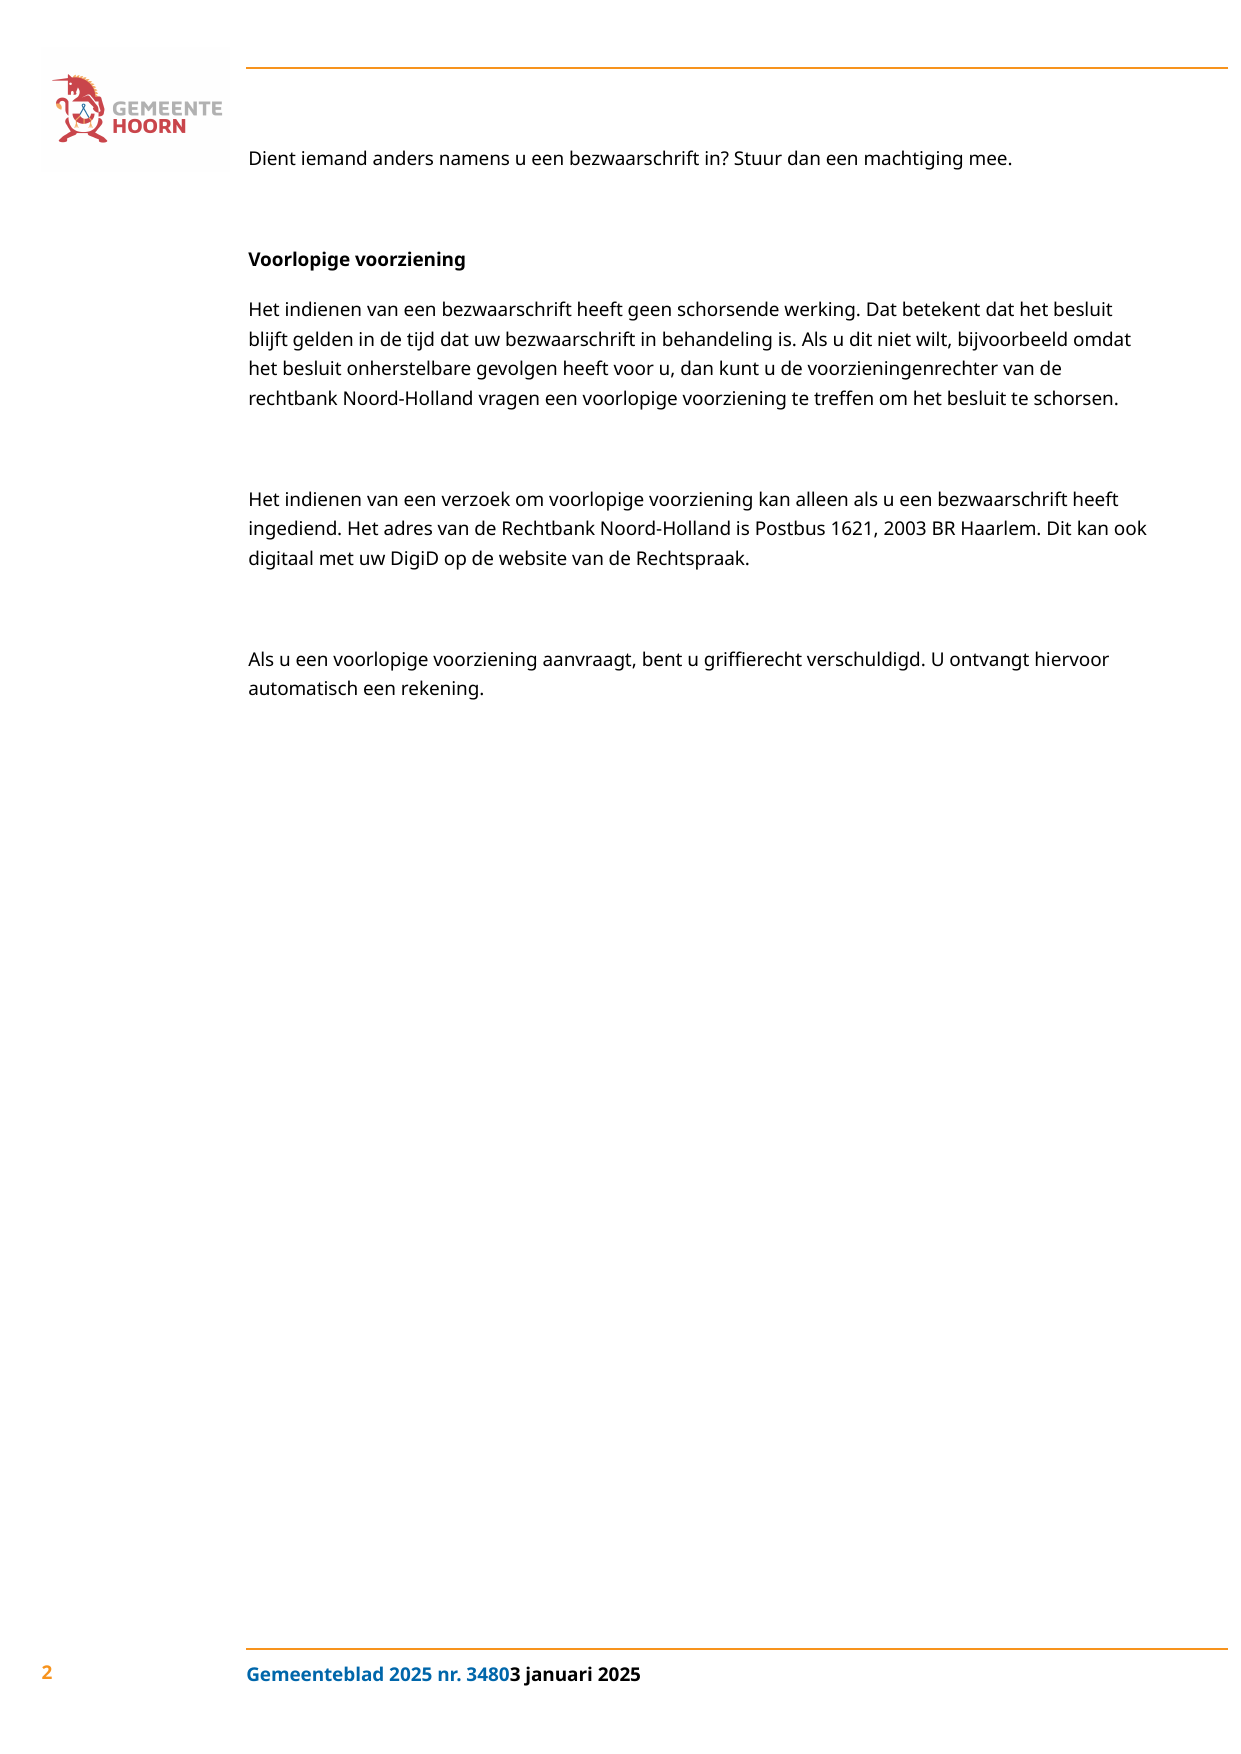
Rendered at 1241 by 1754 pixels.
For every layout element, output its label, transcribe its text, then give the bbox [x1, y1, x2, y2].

text Het indienen van een bezwaarschrift heeft geen schorsende werking. Dat betekent dat het besluit blijft gelden in de tijd dat uw bezwaarschrift in behandeling is. Als u dit niet wilt, bijvoorbeeld omdat het besluit onherstelbare gevolgen heeft voor u, dan kunt u de voorzieningenrechter van de rechtbank Noord-Holland vragen een voorlopige voorziening te treffen om het besluit te schorsen. [248, 296, 1152, 411]
text Het indienen van een verzoek om voorlopige voorziening kan alleen als u een bezwaarschrift heeft ingediend. Het adres van de Rechtbank Noord-Holland is Postbus 1621, 2003 BR Haarlem. Dit kan ook digitaal met uw DigiD op de website van de Rechtspraak. [248, 486, 1152, 571]
picture [41, 47, 231, 172]
text Voorlopige voorziening [248, 246, 1152, 272]
text Als u een voorlopige voorziening aanvraagt, bent u griffierecht verschuldigd. U ontvangt hiervoor automatisch een rekening. [248, 646, 1152, 701]
text Dient iemand anders namens u een bezwaarschrift in? Stuur dan een machtiging mee. [248, 145, 1152, 171]
